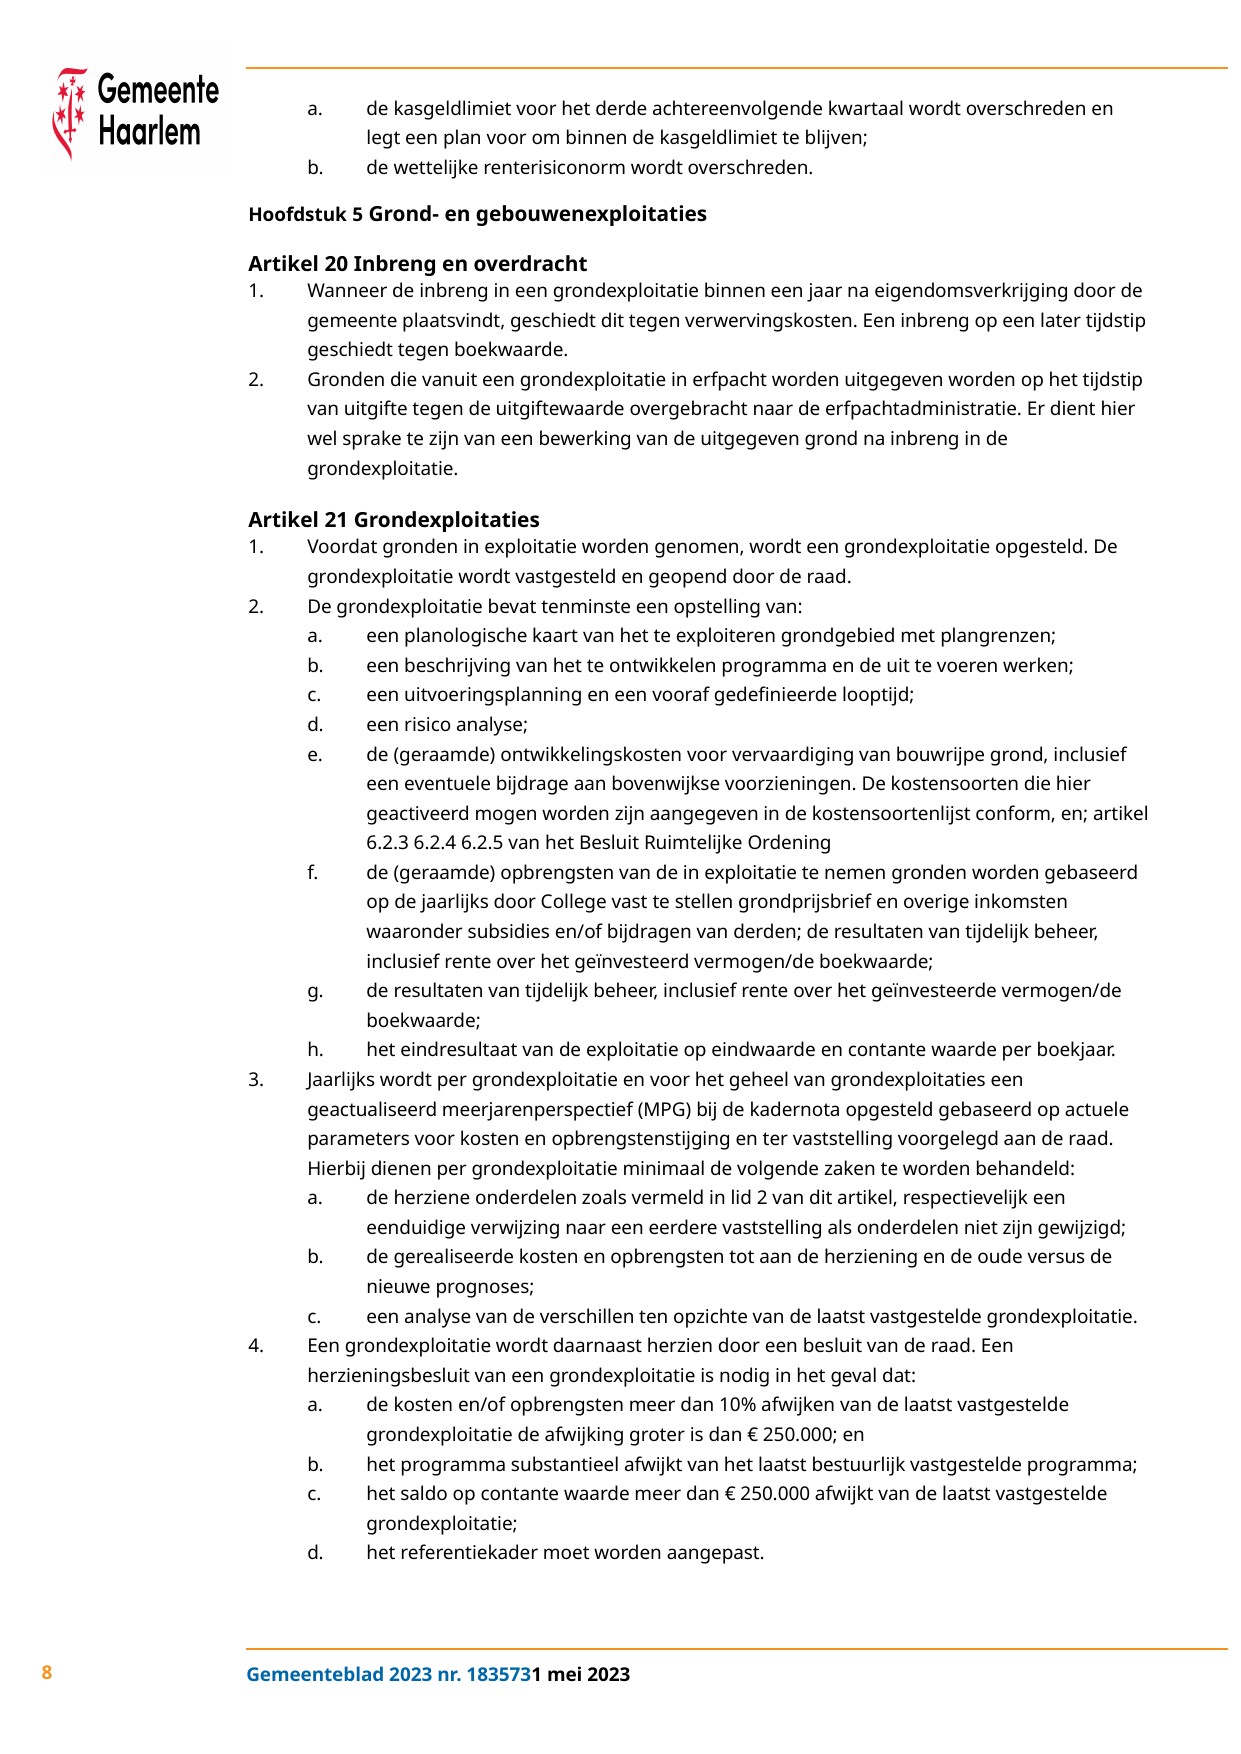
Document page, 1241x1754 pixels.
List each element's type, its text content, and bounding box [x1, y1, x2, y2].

text Hoofdstuk 5 Grond- en gebouwenexploitaties [248, 199, 1152, 228]
list de kasgeldlimiet voor het derde achtereenvolgende kwartaal wordt overschreden en legt een plan voor om binnen de kasgeldlimiet te blijven; [307, 95, 1152, 150]
list een uitvoeringsplanning en een vooraf gedefinieerde looptijd; [307, 682, 1152, 707]
list Jaarlijks wordt per grondexploitatie en voor het geheel van grondexploitaties een geactualiseerd meerjarenperspectief (MPG) bij de kadernota opgesteld gebaseerd op actuele parameters voor kosten en opbrengstenstijging en ter vaststelling voorgelegd aan de raad. Hierbij dienen per grondexploitatie minimaal de volgende zaken te worden behandeld: [248, 1066, 1152, 1181]
list de (geraamde) ontwikkelingskosten voor vervaardiging van bouwrijpe grond, inclusief een eventuele bijdrage aan bovenwijkse voorzieningen. De kostensoorten die hier geactiveerd mogen worden zijn aangegeven in de kostensoortenlijst conform, en; artikel 6.2.3 6.2.4 6.2.5 van het Besluit Ruimtelijke Ordening [307, 741, 1152, 855]
list het referentiekader moet worden aangepast. [307, 1539, 1152, 1565]
list de herziene onderdelen zoals vermeld in lid 2 van dit artikel, respectievelijk een eenduidige verwijzing naar een eerdere vaststelling als onderdelen niet zijn gewijzigd; [307, 1184, 1152, 1240]
list de (geraamde) opbrengsten van de in exploitatie te nemen gronden worden gebaseerd op de jaarlijks door College vast te stellen grondprijsbrief en overige inkomsten waaronder subsidies en/of bijdragen van derden; de resultaten van tijdelijk beheer, inclusief rente over het geïnvesteerd vermogen/de boekwaarde; [307, 859, 1152, 973]
list een risico analyse; [307, 711, 1152, 737]
list het programma substantieel afwijkt van het laatst bestuurlijk vastgestelde programma; [307, 1451, 1152, 1476]
list Gronden die vanuit een grondexploitatie in erfpacht worden uitgegeven worden op het tijdstip van uitgifte tegen de uitgiftewaarde overgebracht naar de erfpachtadministratie. Er dient hier wel sprake te zijn van een bewerking van de uitgegeven grond na inbreng in de grondexploitatie. [248, 366, 1152, 481]
list de gerealiseerde kosten en opbrengsten tot aan de herziening en de oude versus de nieuwe prognoses; [307, 1244, 1152, 1299]
list Voordat gronden in exploitatie worden genomen, wordt een grondexploitatie opgesteld. De grondexploitatie wordt vastgesteld en geopend door de raad. [248, 534, 1152, 589]
list De grondexploitatie bevat tenminste een opstelling van: [248, 593, 1152, 618]
list het eindresultaat van de exploitatie op eindwaarde en contante waarde per boekjaar. [307, 1037, 1152, 1062]
list de kosten en/of opbrengsten meer dan 10% afwijken van de laatst vastgestelde grondexploitatie de afwijking groter is dan € 250.000; en [307, 1392, 1152, 1447]
list een beschrijving van het te ontwikkelen programma en de uit te voeren werken; [307, 652, 1152, 678]
list het saldo op contante waarde meer dan € 250.000 afwijkt van de laatst vastgestelde grondexploitatie; [307, 1480, 1152, 1536]
picture [41, 47, 231, 172]
list de wettelijke renterisiconorm wordt overschreden. [307, 154, 1152, 180]
text Artikel 20 Inbreng en overdracht [248, 249, 1152, 277]
text Artikel 21 Grondexploitaties [248, 505, 1152, 534]
list een planologische kaart van het te exploiteren grondgebied met plangrenzen; [307, 622, 1152, 648]
list Een grondexploitatie wordt daarnaast herzien door een besluit van de raad. Een herzieningsbesluit van een grondexploitatie is nodig in het geval dat: [248, 1332, 1152, 1388]
list een analyse van de verschillen ten opzichte van de laatst vastgestelde grondexploitatie. [307, 1303, 1152, 1328]
list Wanneer de inbreng in een grondexploitatie binnen een jaar na eigendomsverkrijging door de gemeente plaatsvindt, geschiedt dit tegen verwervingskosten. Een inbreng op een later tijdstip geschiedt tegen boekwaarde. [248, 277, 1152, 362]
list de resultaten van tijdelijk beheer, inclusief rente over het geïnvesteerde vermogen/de boekwaarde; [307, 977, 1152, 1033]
